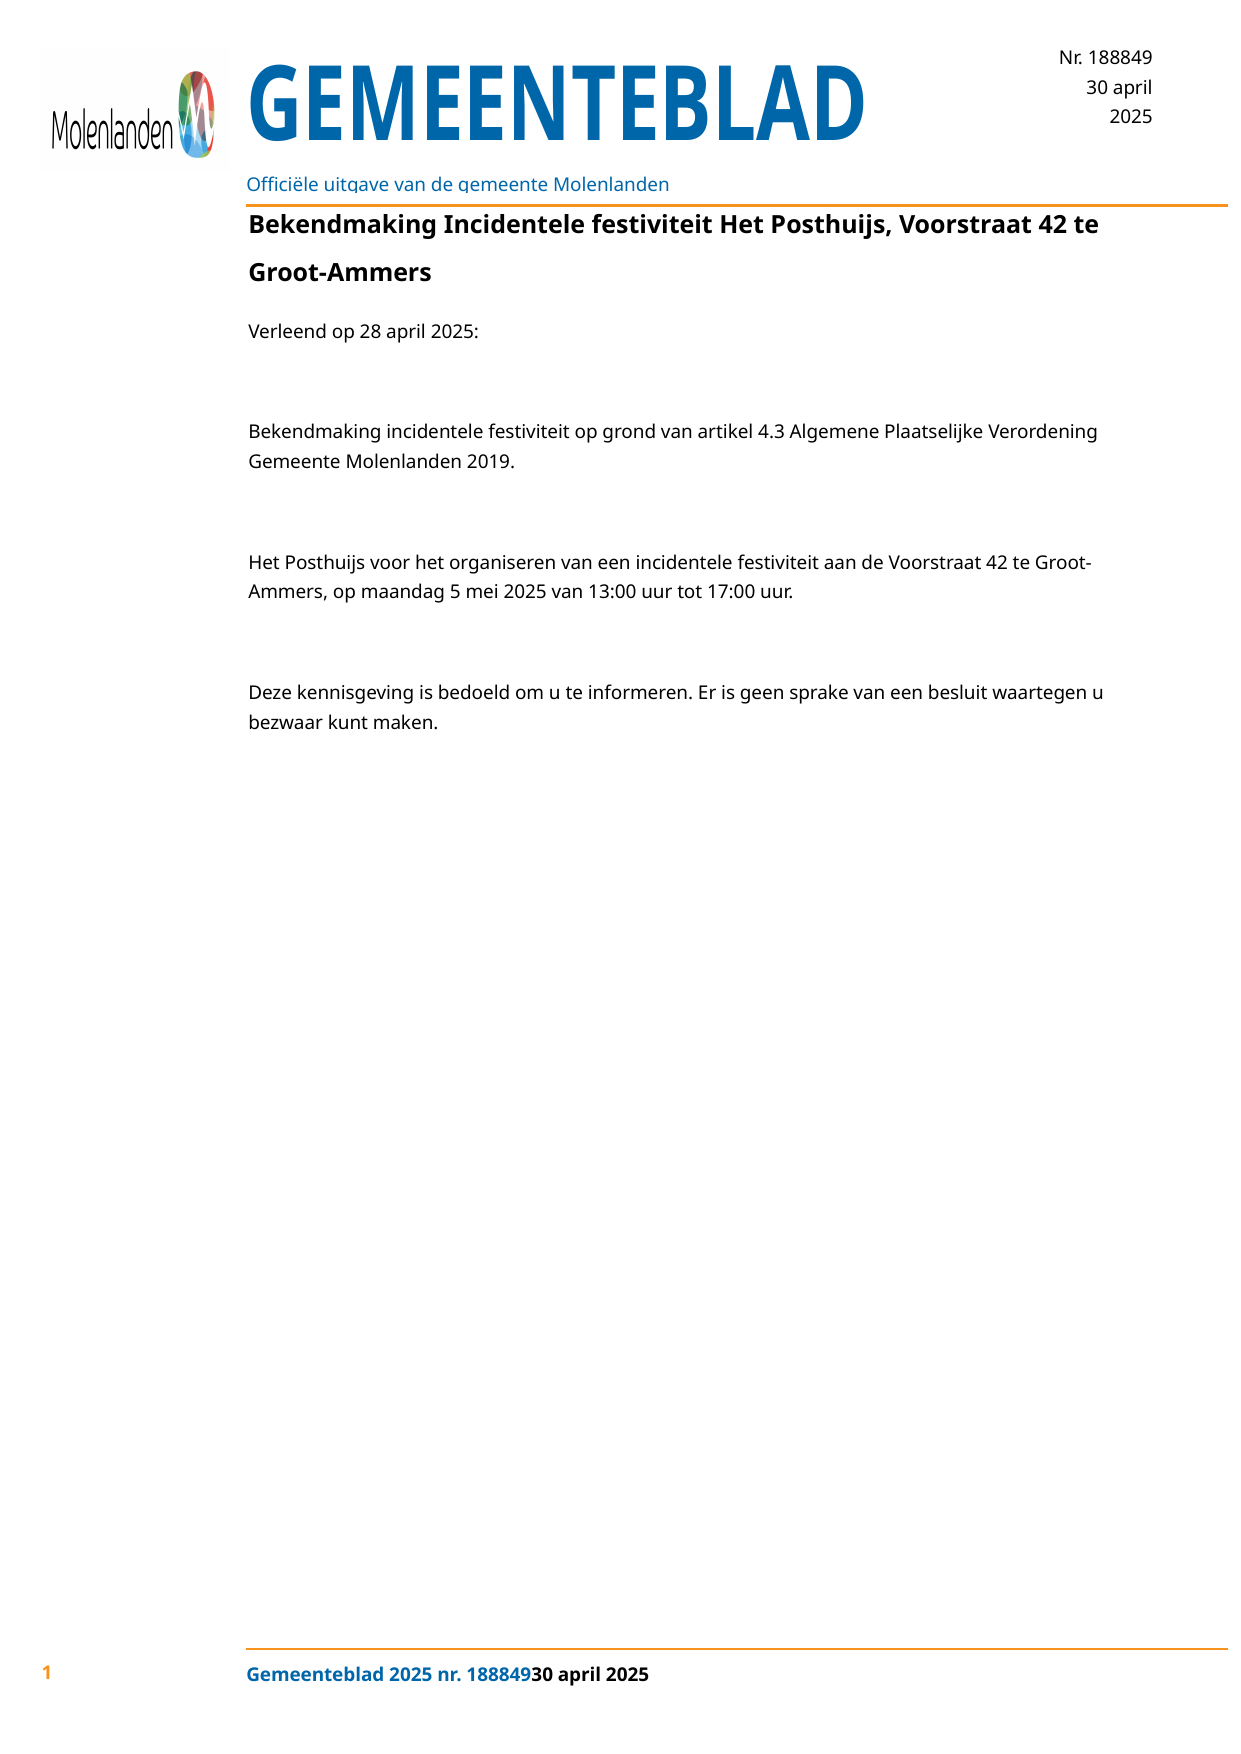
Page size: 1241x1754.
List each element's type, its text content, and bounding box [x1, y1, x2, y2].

text Het Posthuijs voor het organiseren van een incidentele festiviteit aan de Voorstraat 42 te Groot-Ammers, op maandag 5 mei 2025 van 13:00 uur tot 17:00 uur. [248, 549, 1152, 604]
text Verleend op 28 april 2025: [248, 318, 1152, 344]
picture [41, 47, 231, 172]
text Deze kennisgeving is bedoeld om u te informeren. Er is geen sprake van een besluit waartegen u bezwaar kunt maken. [248, 679, 1152, 735]
text Bekendmaking incidentele festiviteit op grond van artikel 4.3 Algemene Plaatselijke Verordening Gemeente Molenlanden 2019. [248, 419, 1152, 474]
text Bekendmaking Incidentele festiviteit Het Posthuijs, Voorstraat 42 te Groot-Ammers [248, 207, 1152, 288]
